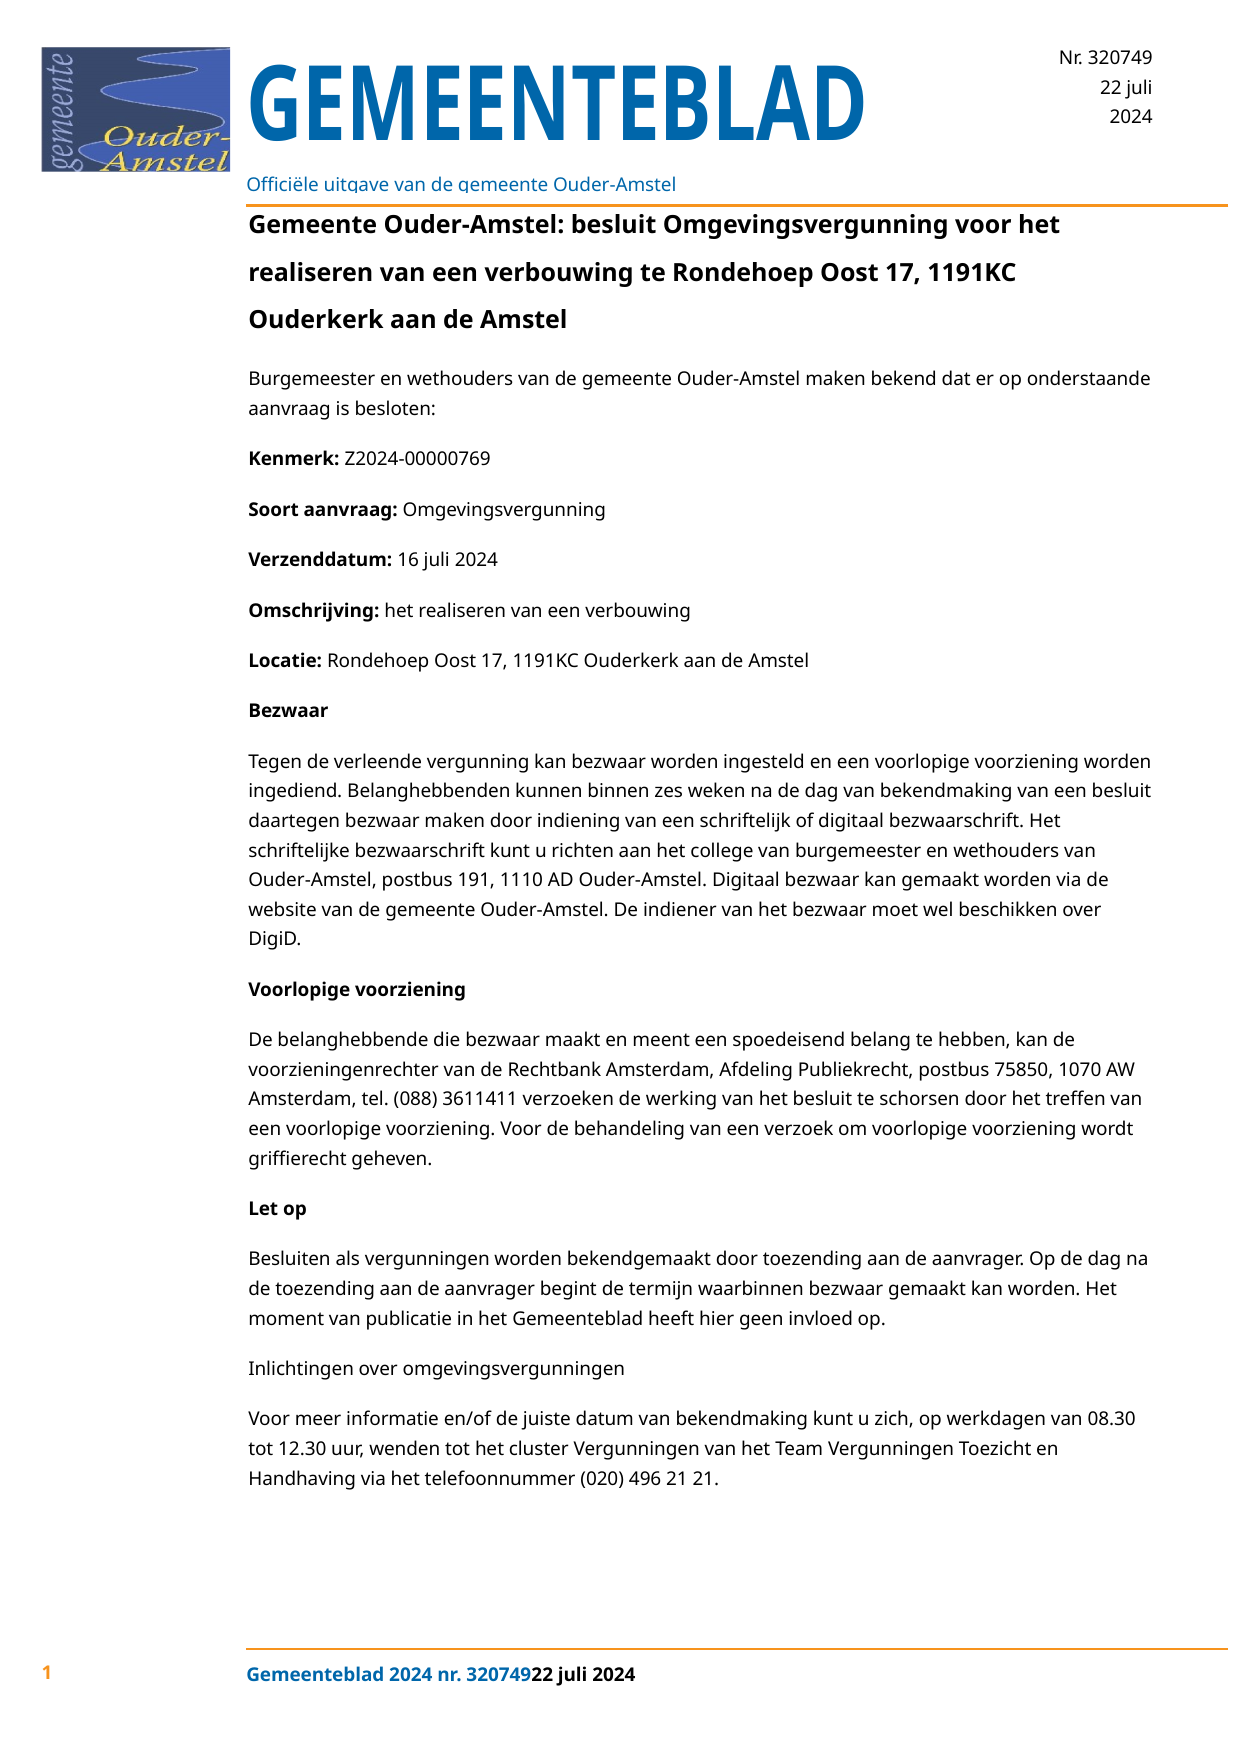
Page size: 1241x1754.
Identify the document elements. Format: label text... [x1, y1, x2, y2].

text Gemeente Ouder-Amstel: besluit Omgevingsvergunning voor het realiseren van een verbouwing te Rondehoep Oost 17, 1191KC Ouderkerk aan de Amstel [248, 207, 1152, 336]
picture [41, 47, 231, 172]
text Verzenddatum: 16 juli 2024 [248, 546, 1152, 572]
text Besluiten als vergunningen worden bekendgemaakt door toezending aan de aanvrager. Op de dag na de toezending aan de aanvrager begint de termijn waarbinnen bezwaar gemaakt kan worden. Het moment van publicatie in het Gemeenteblad heeft hier geen invloed op. [248, 1246, 1152, 1330]
text Bezwaar [248, 698, 1152, 723]
text De belanghebbende die bezwaar maakt en meent een spoedeisend belang te hebben, kan de voorzieningenrechter van de Rechtbank Amsterdam, Afdeling Publiekrecht, postbus 75850, 1070 AW Amsterdam, tel. (088) 3611411 verzoeken de werking van het besluit te schorsen door het treffen van een voorlopige voorziening. Voor de behandeling van een verzoek om voorlopige voorziening wordt griffierecht geheven. [248, 1026, 1152, 1170]
text Omschrijving: het realiseren van een verbouwing [248, 597, 1152, 622]
text Let op [248, 1195, 1152, 1221]
text Soort aanvraag: Omgevingsvergunning [248, 496, 1152, 522]
text Voorlopige voorziening [248, 976, 1152, 1002]
text Locatie: Rondehoep Oost 17, 1191KC Ouderkerk aan de Amstel [248, 647, 1152, 673]
text Tegen de verleende vergunning kan bezwaar worden ingesteld en een voorlopige voorziening worden ingediend. Belanghebbenden kunnen binnen zes weken na de dag van bekendmaking van een besluit daartegen bezwaar maken door indiening van een schriftelijk of digitaal bezwaarschrift. Het schriftelijke bezwaarschrift kunt u richten aan het college van burgemeester en wethouders van Ouder-Amstel, postbus 191, 1110 AD Ouder-Amstel. Digitaal bezwaar kan gemaakt worden via de website van de gemeente Ouder-Amstel. De indiener van het bezwaar moet wel beschikken over DigiD. [248, 748, 1152, 951]
text Inlichtingen over omgevingsvergunningen [248, 1355, 1152, 1381]
text Kenmerk: Z2024-00000769 [248, 446, 1152, 471]
text Voor meer informatie en/of de juiste datum van bekendmaking kunt u zich, op werkdagen van 08.30 tot 12.30 uur, wenden tot het cluster Vergunningen van het Team Vergunningen Toezicht en Handhaving via het telefoonnummer (020) 496 21 21. [248, 1406, 1152, 1490]
text Burgemeester en wethouders van de gemeente Ouder-Amstel maken bekend dat er op onderstaande aanvraag is besloten: [248, 366, 1152, 421]
